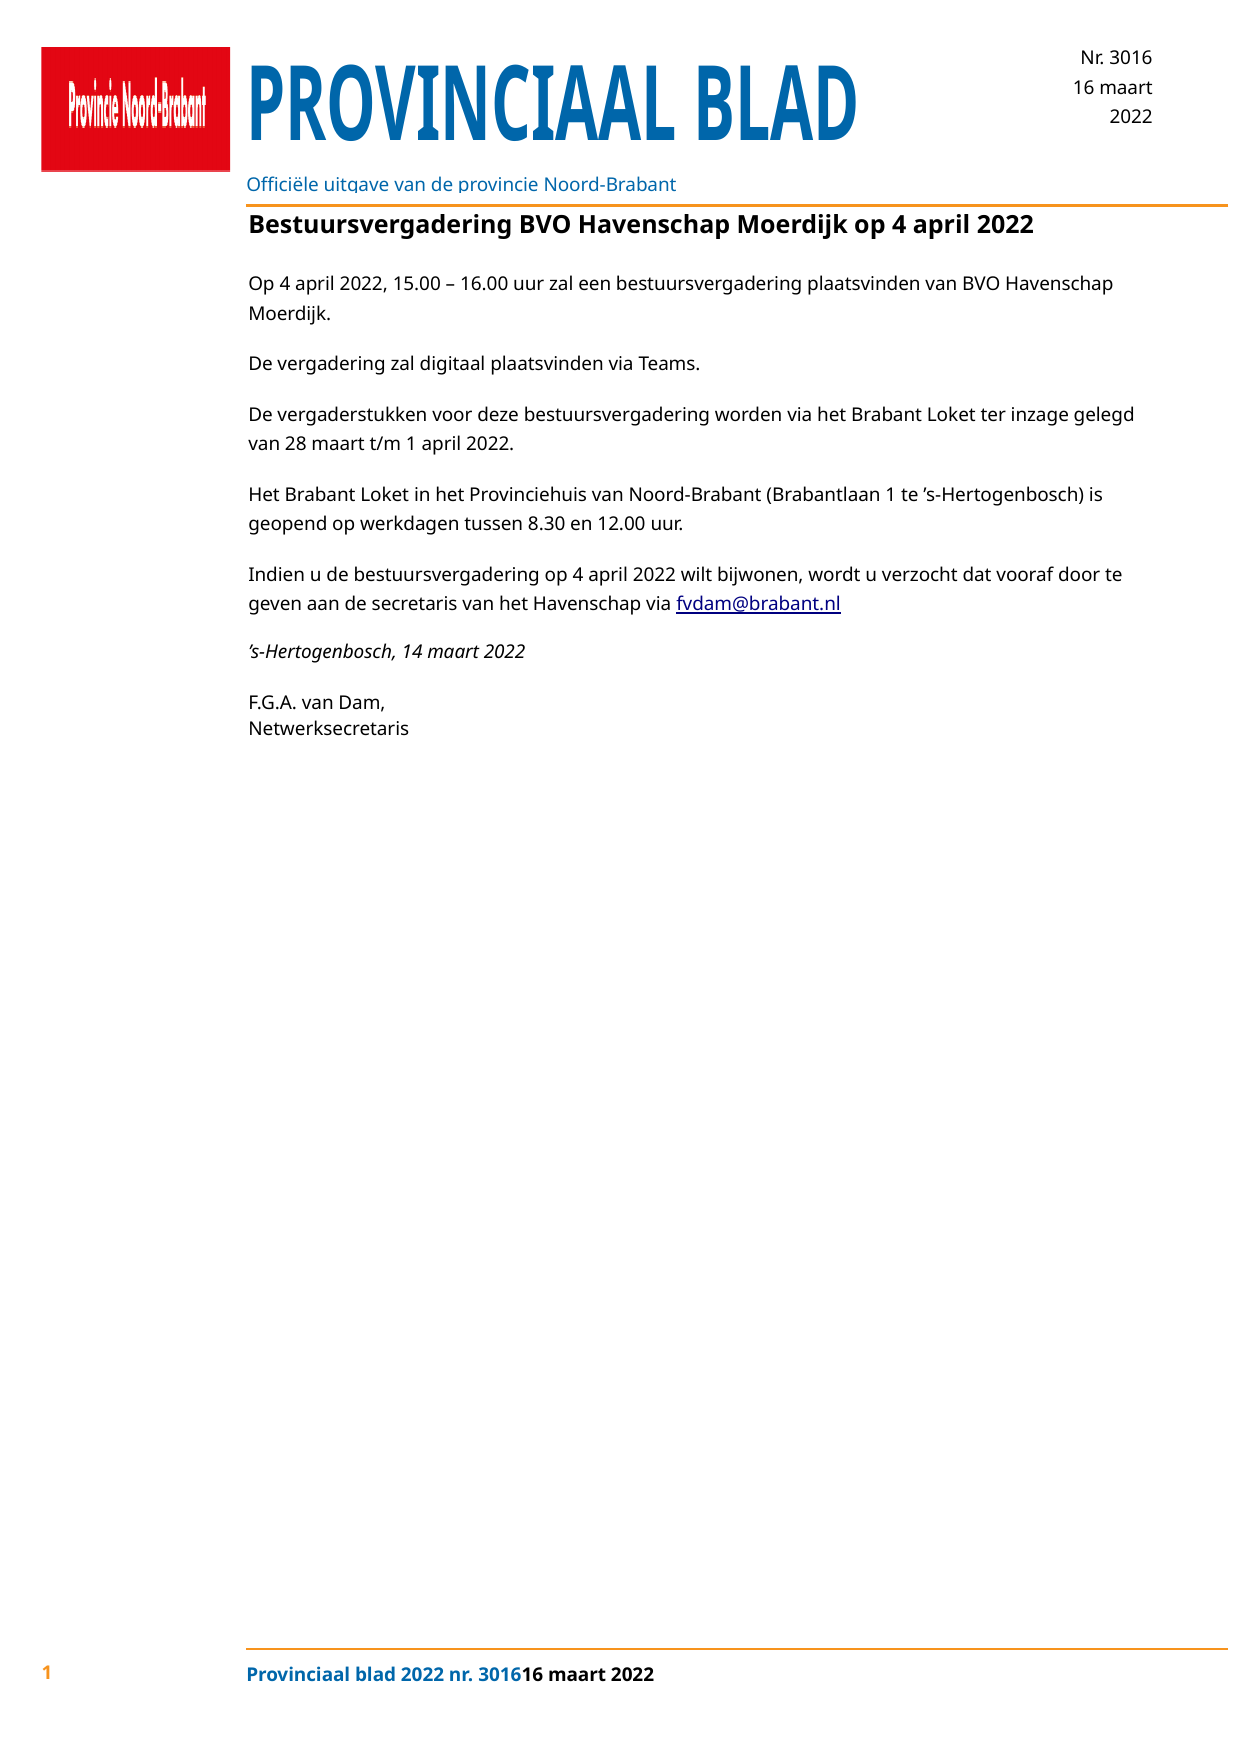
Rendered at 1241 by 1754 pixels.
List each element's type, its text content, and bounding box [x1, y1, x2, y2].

text Op 4 april 2022, 15.00 – 16.00 uur zal een bestuursvergadering plaatsvinden van BVO Havenschap Moerdijk. [248, 270, 1152, 326]
picture [41, 47, 231, 172]
text Indien u de bestuursvergadering op 4 april 2022 wilt bijwonen, wordt u verzocht dat vooraf door te geven aan de secretaris van het Havenschap via fvdam@brabant.nl [248, 561, 1152, 616]
text De vergaderstukken voor deze bestuursvergadering worden via het Brabant Loket ter inzage gelegd van 28 maart t/m 1 april 2022. [248, 401, 1152, 456]
text De vergadering zal digitaal plaatsvinden via Teams. [248, 350, 1152, 376]
text Bestuursvergadering BVO Havenschap Moerdijk op 4 april 2022 [248, 207, 1152, 241]
text ’s-Hertogenbosch, 14 maart 2022 [248, 638, 1152, 664]
text Het Brabant Loket in het Provinciehuis van Noord-Brabant (Brabantlaan 1 te ’s-Hertogenbosch) is geopend op werkdagen tussen 8.30 en 12.00 uur. [248, 481, 1152, 536]
text F.G.A. van Dam, [248, 689, 1152, 715]
text Netwerksecretaris [248, 715, 1152, 741]
